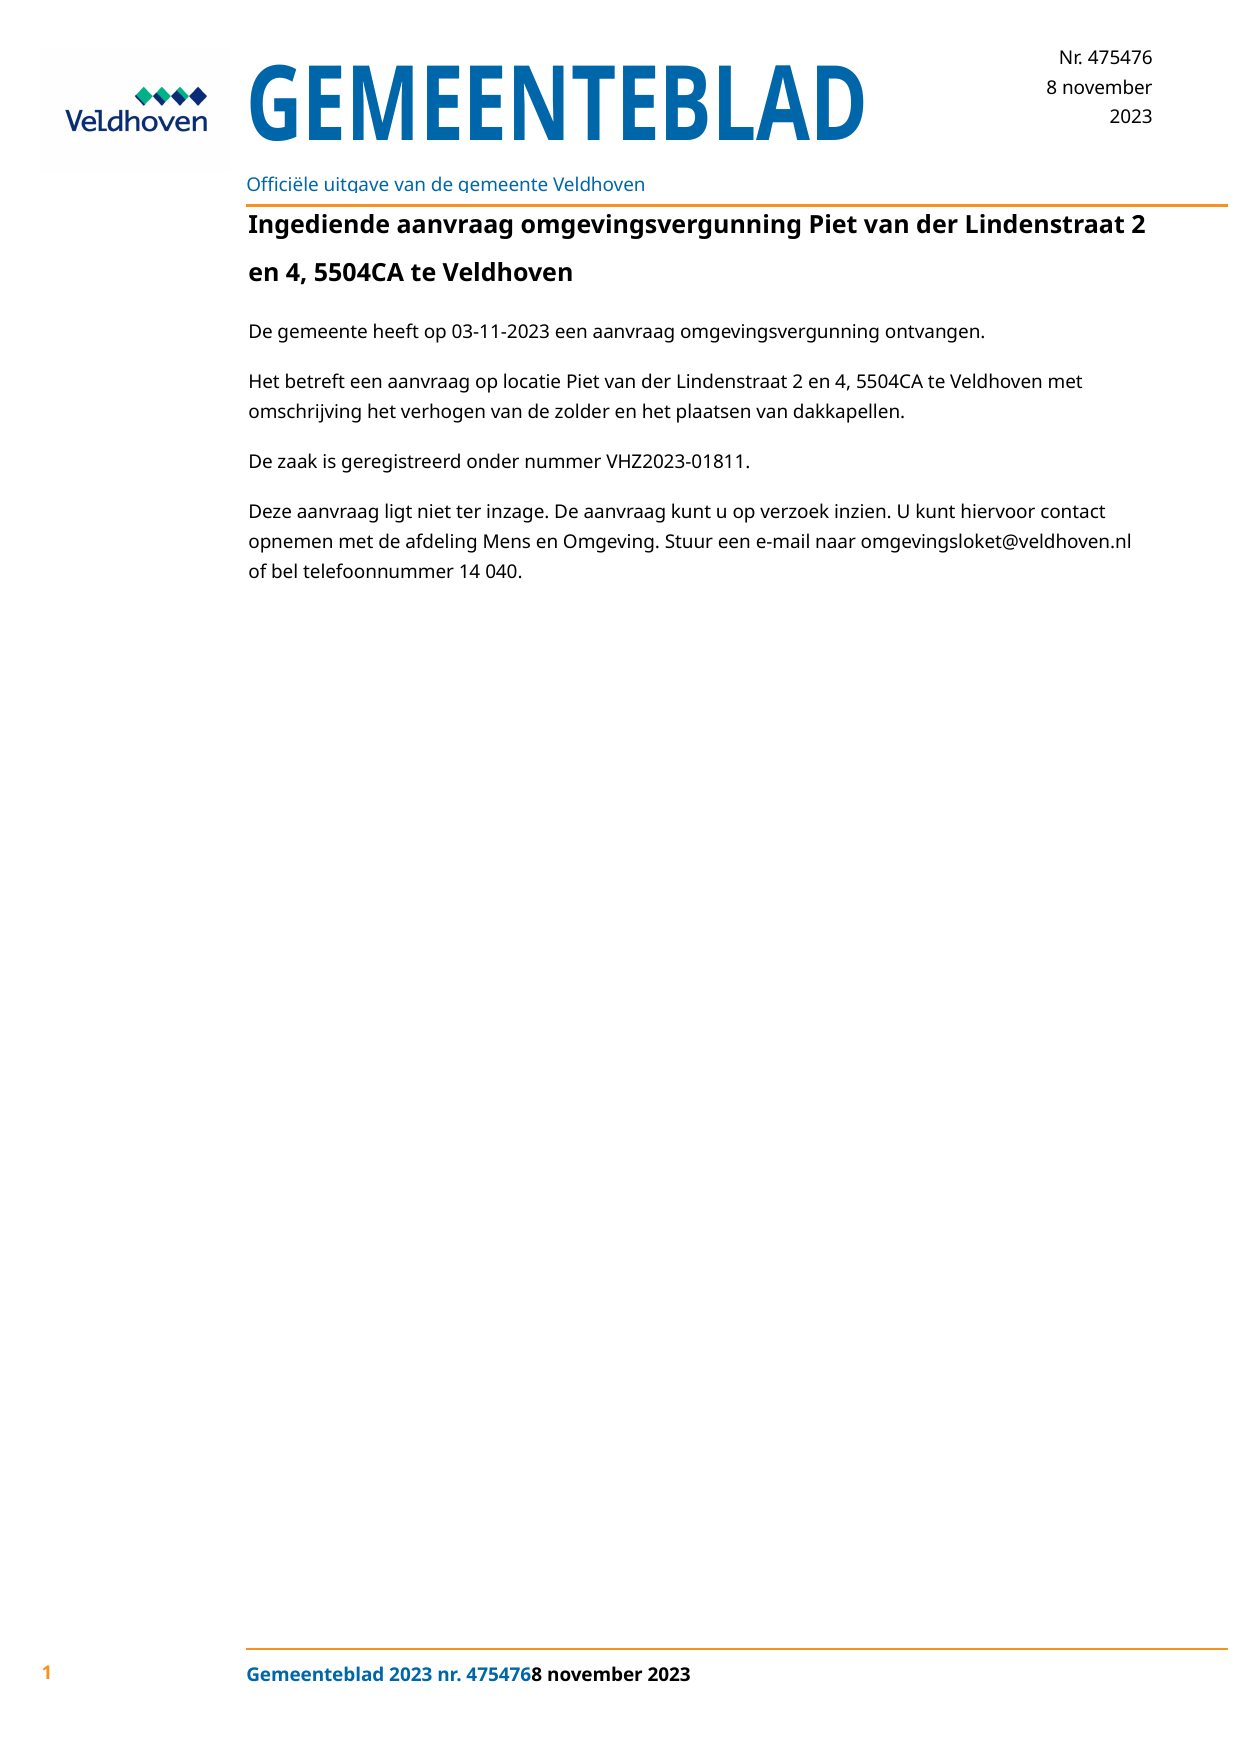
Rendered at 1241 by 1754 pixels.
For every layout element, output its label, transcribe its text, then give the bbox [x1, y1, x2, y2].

picture [41, 47, 231, 172]
text Deze aanvraag ligt niet ter inzage. De aanvraag kunt u op verzoek inzien. U kunt hiervoor contact opnemen met de afdeling Mens en Omgeving. Stuur een e-mail naar omgevingsloket@veldhoven.nl of bel telefoonnummer 14 040. [248, 499, 1152, 584]
text De zaak is geregistreerd onder nummer VHZ2023-01811. [248, 448, 1152, 474]
text Ingediende aanvraag omgevingsvergunning Piet van der Lindenstraat 2 en 4, 5504CA te Veldhoven [248, 207, 1152, 288]
text De gemeente heeft op 03-11-2023 een aanvraag omgevingsvergunning ontvangen. [248, 318, 1152, 344]
text Het betreft een aanvraag op locatie Piet van der Lindenstraat 2 en 4, 5504CA te Veldhoven met omschrijving het verhogen van de zolder en het plaatsen van dakkapellen. [248, 368, 1152, 424]
